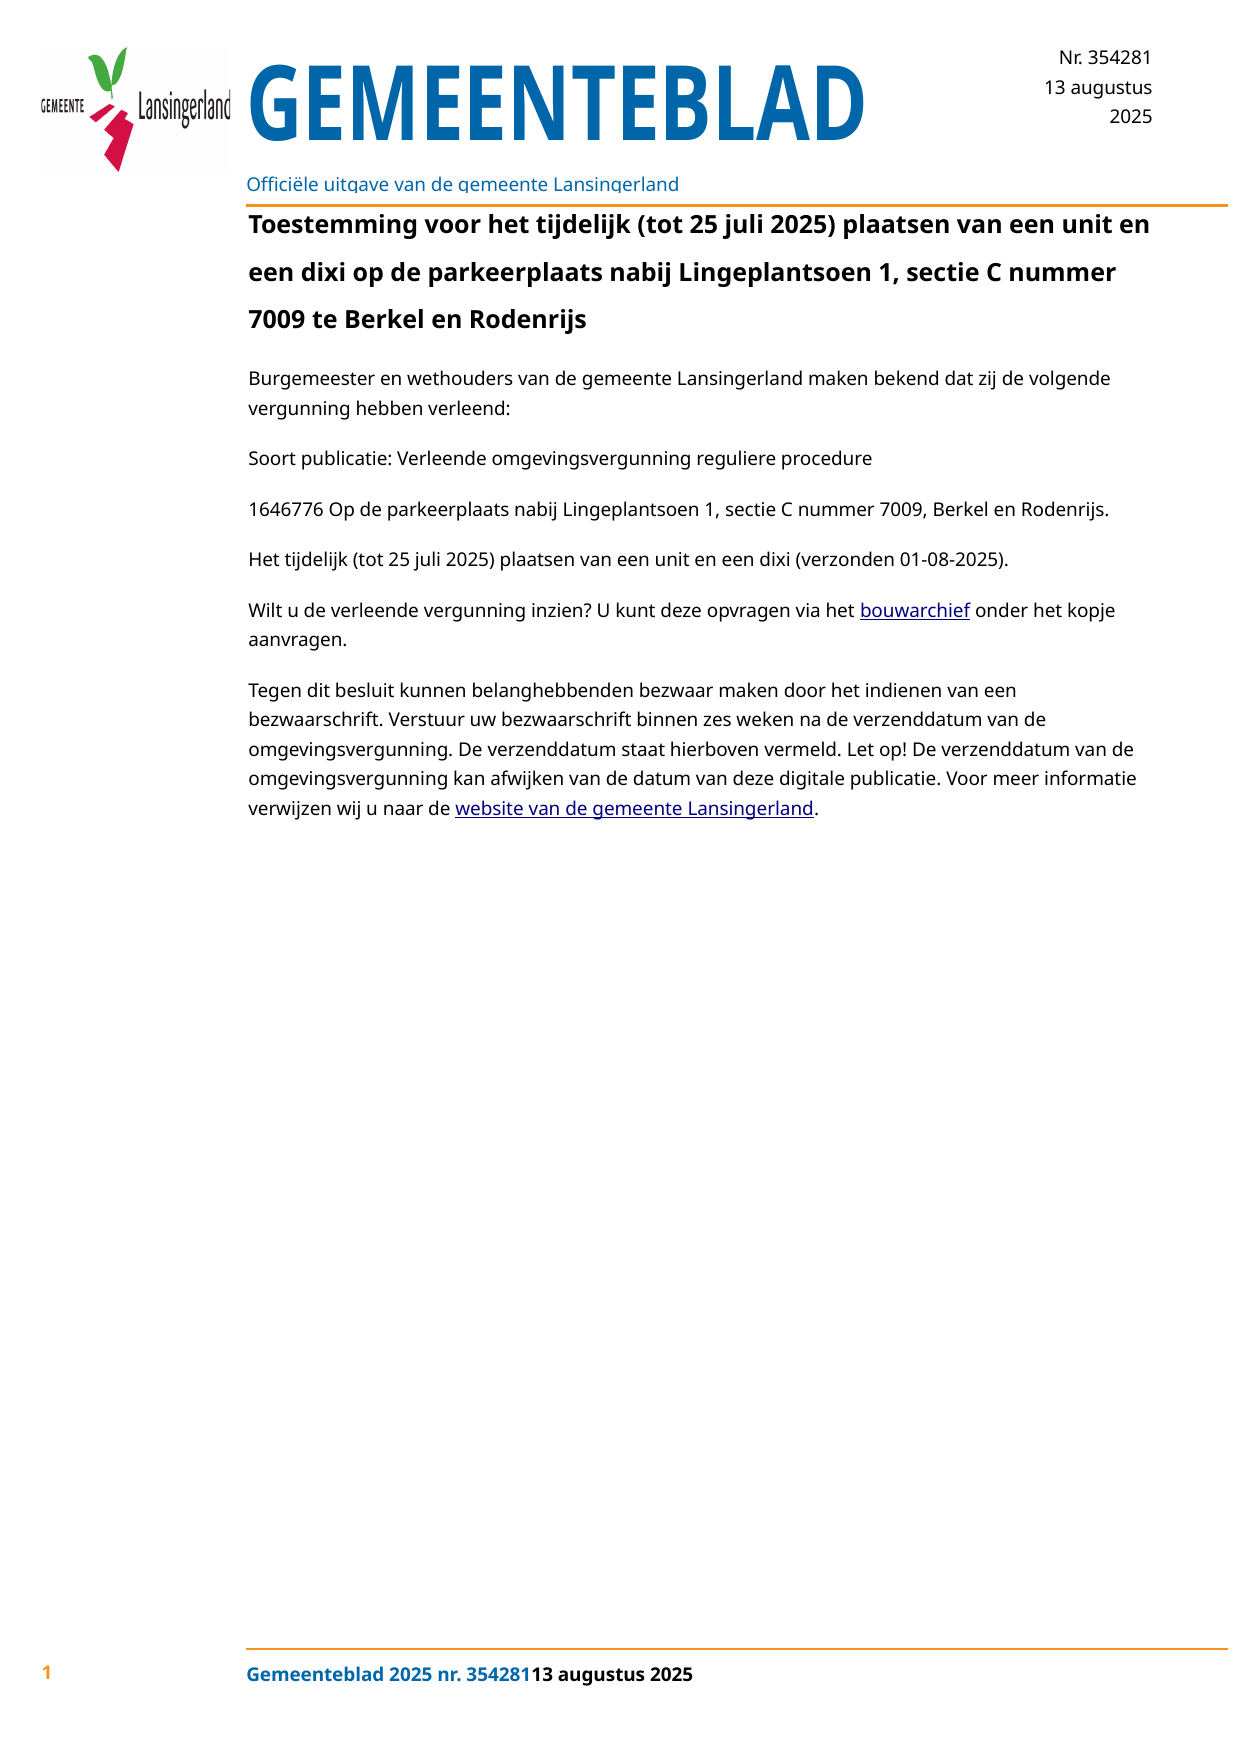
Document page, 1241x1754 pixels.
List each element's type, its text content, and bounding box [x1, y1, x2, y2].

text Burgemeester en wethouders van de gemeente Lansingerland maken bekend dat zij de volgende vergunning hebben verleend: [248, 366, 1152, 421]
text Het tijdelijk (tot 25 juli 2025) plaatsen van een unit en een dixi (verzonden 01-08-2025). [248, 546, 1152, 572]
text Wilt u de verleende vergunning inzien? U kunt deze opvragen via het bouwarchief onder het kopje aanvragen. [248, 597, 1152, 652]
text Soort publicatie: Verleende omgevingsvergunning reguliere procedure [248, 446, 1152, 471]
text Toestemming voor het tijdelijk (tot 25 juli 2025) plaatsen van een unit en een dixi op de parkeerplaats nabij Lingeplantsoen 1, sectie C nummer 7009 te Berkel en Rodenrijs [248, 207, 1152, 336]
picture [41, 47, 231, 172]
text Tegen dit besluit kunnen belanghebbenden bezwaar maken door het indienen van een bezwaarschrift. Verstuur uw bezwaarschrift binnen zes weken na de verzenddatum van de omgevingsvergunning. De verzenddatum staat hierboven vermeld. Let op! De verzenddatum van de omgevingsvergunning kan afwijken van de datum van deze digitale publicatie. Voor meer informatie verwijzen wij u naar de website van de gemeente Lansingerland. [248, 677, 1152, 821]
text 1646776 Op de parkeerplaats nabij Lingeplantsoen 1, sectie C nummer 7009, Berkel en Rodenrijs. [248, 496, 1152, 522]
